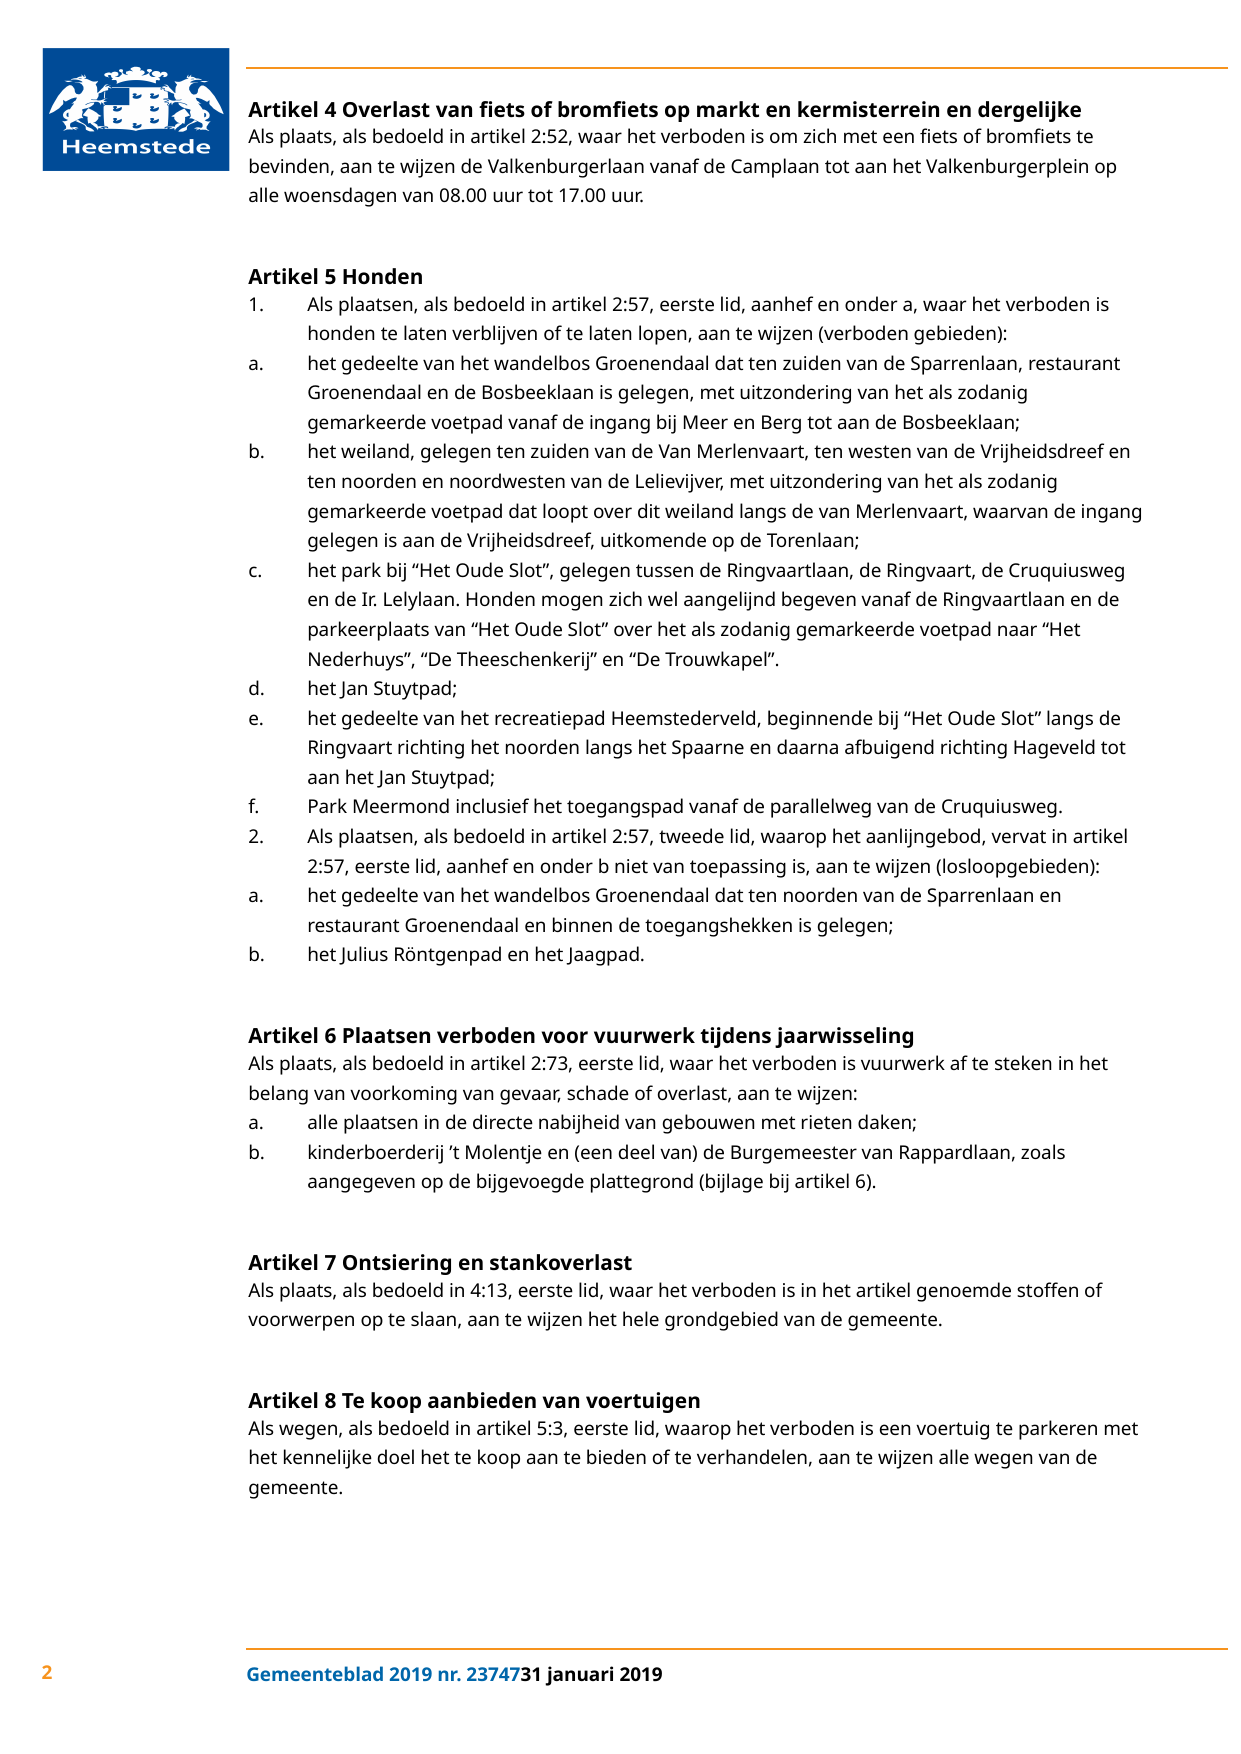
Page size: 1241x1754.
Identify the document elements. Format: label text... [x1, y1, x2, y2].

list Als plaatsen, als bedoeld in artikel 2:57, tweede lid, waarop het aanlijngebod, vervat in artikel 2:57, eerste lid, aanhef en onder b niet van toepassing is, aan te wijzen (losloopgebieden): [248, 823, 1152, 879]
list kinderboerderij ’t Molentje en (een deel van) de Burgemeester van Rappardlaan, zoals aangegeven op de bijgevoegde plattegrond (bijlage bij artikel 6). [248, 1139, 1152, 1194]
text Artikel 4 Overlast van fiets of bromfiets op markt en kermisterrein en dergelijke [248, 95, 1152, 123]
list Als plaatsen, als bedoeld in artikel 2:57, eerste lid, aanhef en onder a, waar het verboden is honden te laten verblijven of te laten lopen, aan te wijzen (verboden gebieden): [248, 291, 1152, 346]
list het gedeelte van het wandelbos Groenendaal dat ten zuiden van de Sparrenlaan, restaurant Groenendaal en de Bosbeeklaan is gelegen, met uitzondering van het als zodanig gemarkeerde voetpad vanaf de ingang bij Meer en Berg tot aan de Bosbeeklaan; [248, 350, 1152, 435]
list Park Meermond inclusief het toegangspad vanaf de parallelweg van de Cruquiusweg. [248, 794, 1152, 819]
text Artikel 8 Te koop aanbieden van voertuigen [248, 1386, 1152, 1415]
text Als plaats, als bedoeld in artikel 2:52, waar het verboden is om zich met een fiets of bromfiets te bevinden, aan te wijzen de Valkenburgerlaan vanaf de Camplaan tot aan het Valkenburgerplein op alle woensdagen van 08.00 uur tot 17.00 uur. [248, 123, 1152, 208]
list het Jan Stuytpad; [248, 675, 1152, 701]
text Artikel 6 Plaatsen verboden voor vuurwerk tijdens jaarwisseling [248, 1022, 1152, 1050]
text Als plaats, als bedoeld in 4:13, eerste lid, waar het verboden is in het artikel genoemde stoffen of voorwerpen op te slaan, aan te wijzen het hele grondgebied van de gemeente. [248, 1277, 1152, 1332]
picture [41, 47, 231, 172]
list alle plaatsen in de directe nabijheid van gebouwen met rieten daken; [248, 1109, 1152, 1135]
text Als plaats, als bedoeld in artikel 2:73, eerste lid, waar het verboden is vuurwerk af te steken in het belang van voorkoming van gevaar, schade of overlast, aan te wijzen: [248, 1050, 1152, 1105]
list het park bij “Het Oude Slot”, gelegen tussen de Ringvaartlaan, de Ringvaart, de Cruquiusweg en de Ir. Lelylaan. Honden mogen zich wel aangelijnd begeven vanaf de Ringvaartlaan en de parkeerplaats van “Het Oude Slot” over het als zodanig gemarkeerde voetpad naar “Het Nederhuys”, “De Theeschenkerij” en “De Trouwkapel”. [248, 557, 1152, 672]
list het weiland, gelegen ten zuiden van de Van Merlenvaart, ten westen van de Vrijheidsdreef en ten noorden en noordwesten van de Lelievijver, met uitzondering van het als zodanig gemarkeerde voetpad dat loopt over dit weiland langs de van Merlenvaart, waarvan de ingang gelegen is aan de Vrijheidsdreef, uitkomende op de Torenlaan; [248, 439, 1152, 553]
list het gedeelte van het wandelbos Groenendaal dat ten noorden van de Sparrenlaan en restaurant Groenendaal en binnen de toegangshekken is gelegen; [248, 882, 1152, 938]
list het gedeelte van het recreatiepad Heemstederveld, beginnende bij “Het Oude Slot” langs de Ringvaart richting het noorden langs het Spaarne en daarna afbuigend richting Hageveld tot aan het Jan Stuytpad; [248, 705, 1152, 790]
text Artikel 7 Ontsiering en stankoverlast [248, 1248, 1152, 1277]
text Als wegen, als bedoeld in artikel 5:3, eerste lid, waarop het verboden is een voertuig te parkeren met het kennelijke doel het te koop aan te bieden of te verhandelen, aan te wijzen alle wegen van de gemeente. [248, 1415, 1152, 1500]
list het Julius Röntgenpad en het Jaagpad. [248, 942, 1152, 967]
text Artikel 5 Honden [248, 262, 1152, 291]
